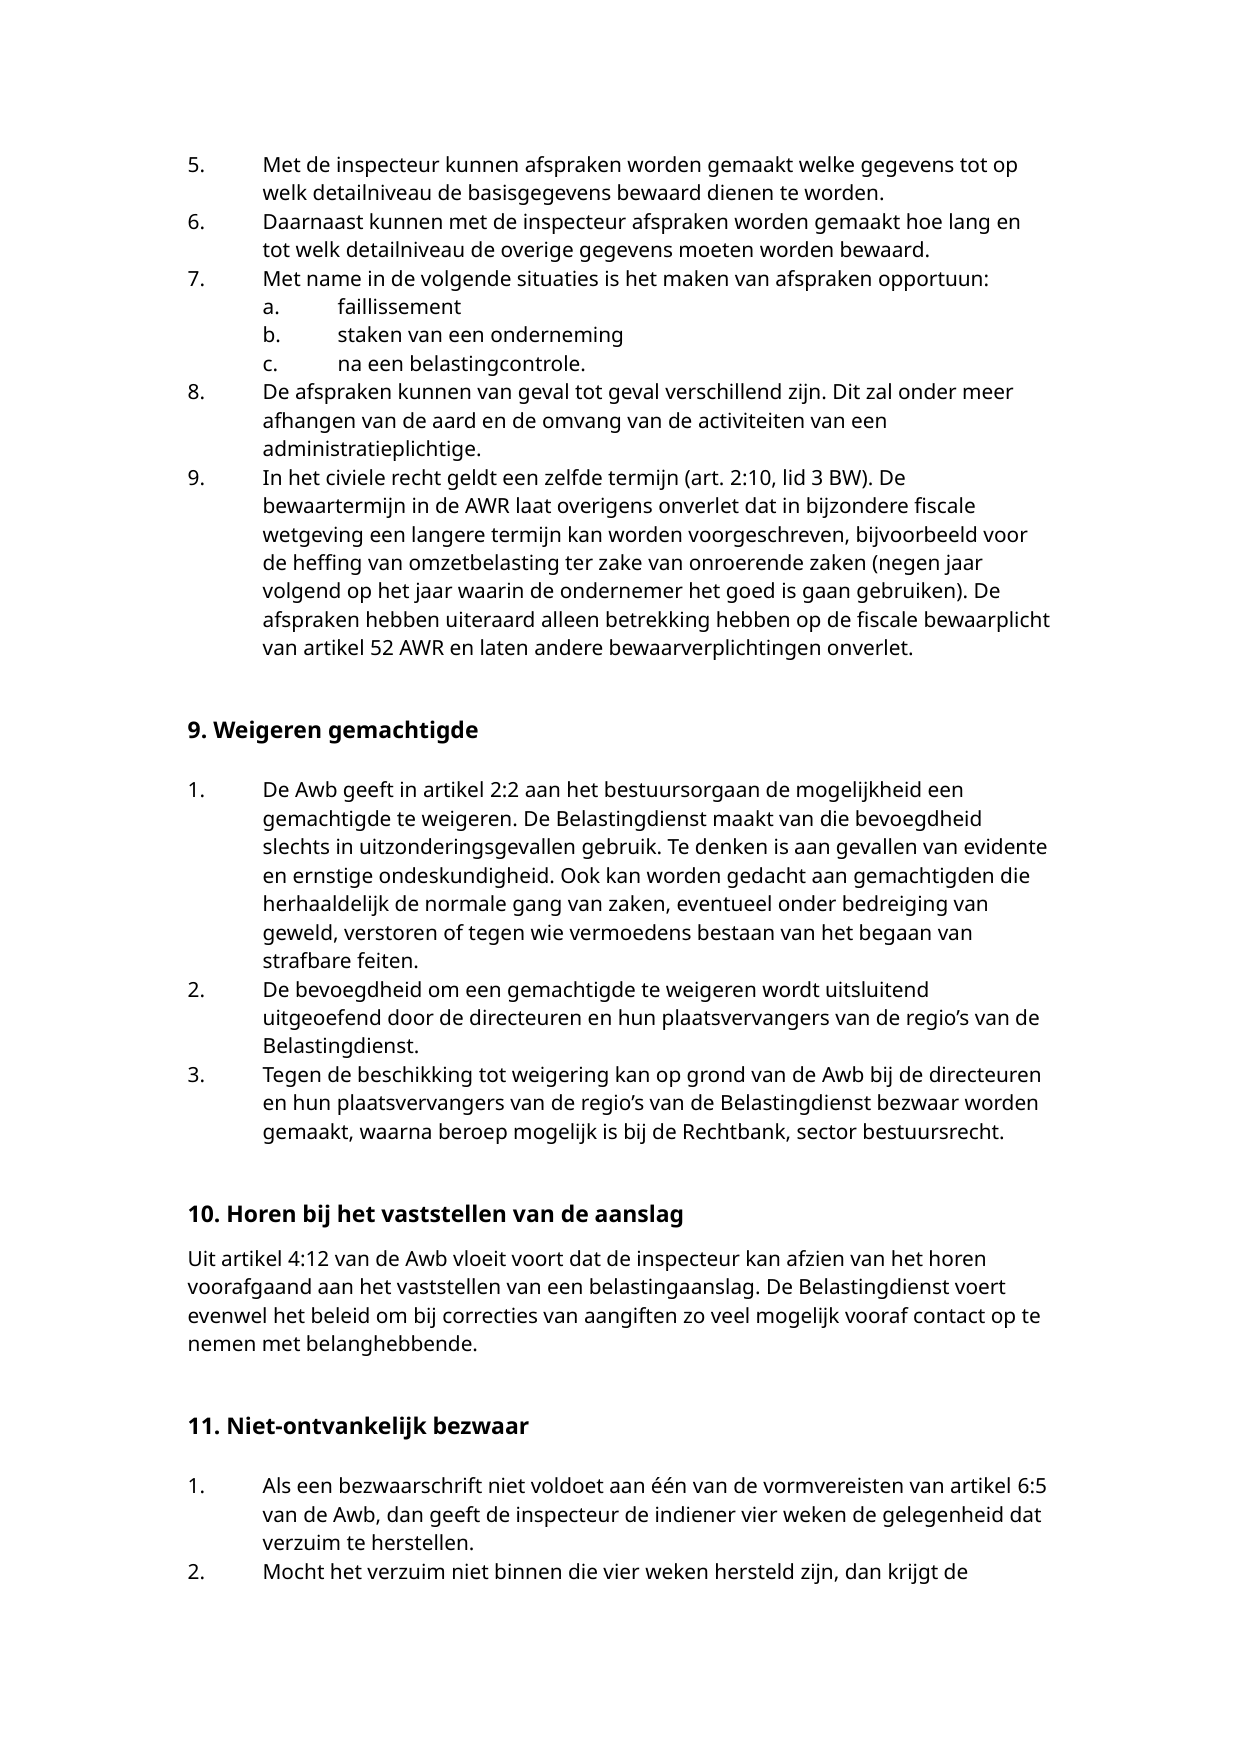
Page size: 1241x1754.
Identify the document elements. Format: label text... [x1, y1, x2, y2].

text Uit artikel 4:12 van de Awb vloeit voort dat de inspecteur kan afzien van het horen voorafgaand aan het vaststellen van een belastingaanslag. De Belastingdienst voert evenwel het beleid om bij correcties van aangiften zo veel mogelijk vooraf contact op te nemen met belanghebbende. [187, 1244, 1053, 1358]
subtitle 11. Niet-ontvankelijk bezwaar [187, 1410, 1053, 1442]
list Met de inspecteur kunnen afspraken worden gemaakt welke gegevens tot op welk detailniveau de basisgegevens bewaard dienen te worden. [187, 150, 1053, 207]
list faillissement [262, 292, 1053, 321]
list Daarnaast kunnen met de inspecteur afspraken worden gemaakt hoe lang en tot welk detailniveau de overige gegevens moeten worden bewaard. [187, 207, 1053, 264]
list Mocht het verzuim niet binnen die vier weken hersteld zijn, dan krijgt de [187, 1557, 1053, 1585]
list staken van een onderneming [262, 321, 1053, 349]
list De bevoegdheid om een gemachtigde te weigeren wordt uitsluitend uitgeoefend door de directeuren en hun plaatsvervangers van de regio’s van de Belastingdienst. [187, 975, 1053, 1060]
list na een belastingcontrole. [262, 349, 1053, 377]
list Met name in de volgende situaties is het maken van afspraken opportuun: [187, 264, 1053, 292]
list De afspraken kunnen van geval tot geval verschillend zijn. Dit zal onder meer afhangen van de aard en de omvang van de activiteiten van een administratieplichtige. [187, 377, 1053, 463]
subtitle 10. Horen bij het vaststellen van de aanslag [187, 1198, 1053, 1229]
list Tegen de beschikking tot weigering kan op grond van de Awb bij de directeuren en hun plaatsvervangers van de regio’s van de Belastingdienst bezwaar worden gemaakt, waarna beroep mogelijk is bij de Rechtbank, sector bestuursrecht. [187, 1060, 1053, 1145]
list De Awb geeft in artikel 2:2 aan het bestuursorgaan de mogelijkheid een gemachtigde te weigeren. De Belastingdienst maakt van die bevoegdheid slechts in uitzonderingsgevallen gebruik. Te denken is aan gevallen van evidente en ernstige ondeskundigheid. Ook kan worden gedacht aan gemachtigden die herhaaldelijk de normale gang van zaken, eventueel onder bedreiging van geweld, verstoren of tegen wie vermoedens bestaan van het begaan van strafbare feiten. [187, 776, 1053, 975]
list Als een bezwaarschrift niet voldoet aan één van de vormvereisten van artikel 6:5 van de Awb, dan geeft de inspecteur de indiener vier weken de gelegenheid dat verzuim te herstellen. [187, 1472, 1053, 1557]
list In het civiele recht geldt een zelfde termijn (art. 2:10, lid 3 BW). De bewaartermijn in de AWR laat overigens onverlet dat in bijzondere fiscale wetgeving een langere termijn kan worden voorgeschreven, bijvoorbeeld voor de heffing van omzetbelasting ter zake van onroerende zaken (negen jaar volgend op het jaar waarin de ondernemer het goed is gaan gebruiken). De afspraken hebben uiteraard alleen betrekking hebben op de fiscale bewaarplicht van artikel 52 AWR en laten andere bewaarverplichtingen onverlet. [187, 463, 1053, 662]
subtitle 9. Weigeren gemachtigde [187, 714, 1053, 746]
